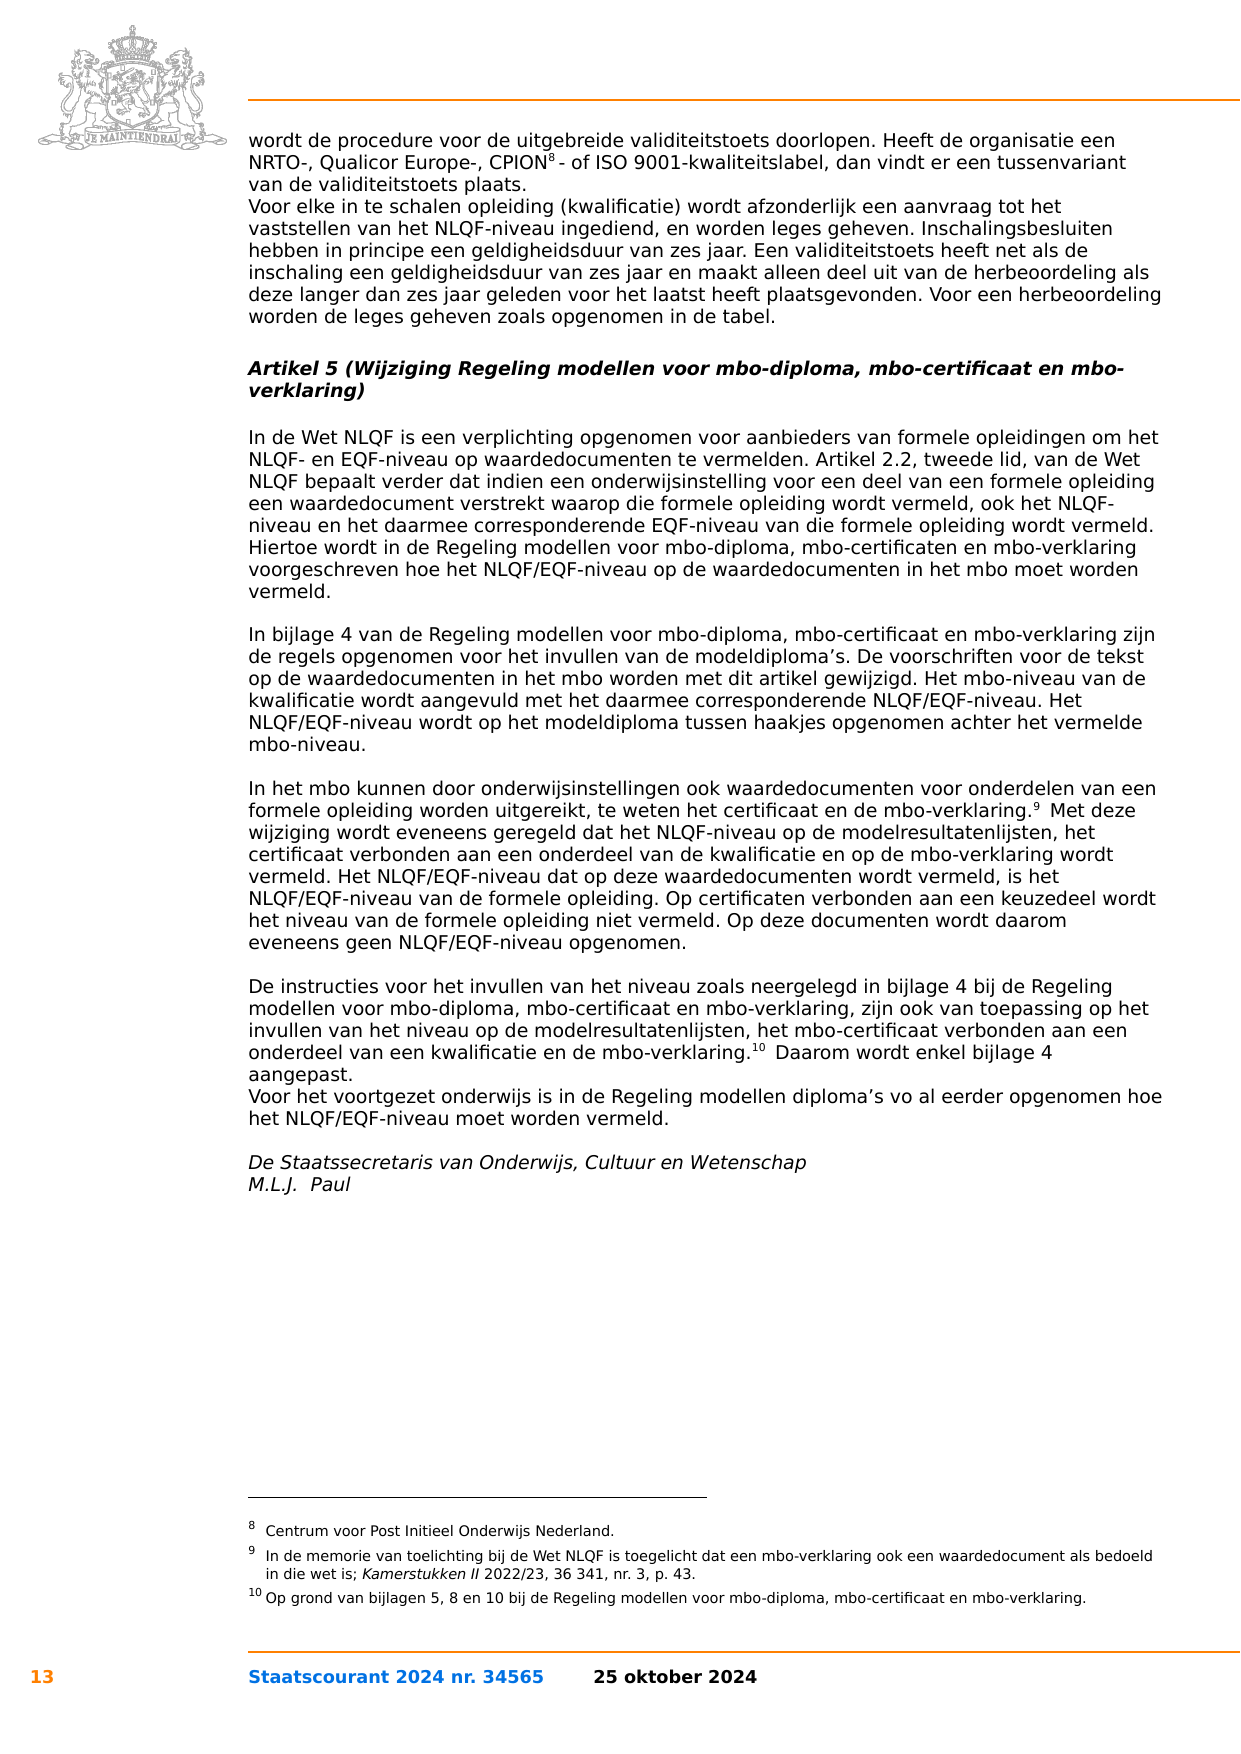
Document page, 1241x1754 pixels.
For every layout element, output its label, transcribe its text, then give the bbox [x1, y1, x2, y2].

text In het mbo kunnen door onderwijsinstellingen ook waardedocumenten voor onderdelen van een formele opleiding worden uitgereikt, te weten het certificaat en de mbo-verklaring. Met deze wijziging wordt eveneens geregeld dat het NLQF-niveau op de modelresultatenlijsten, het certificaat verbonden aan een onderdeel van de kwalificatie en op de mbo-verklaring wordt vermeld. Het NLQF/EQF-niveau dat op deze waardedocumenten wordt vermeld, is het NLQF/EQF-niveau van de formele opleiding. Op certificaten verbonden aan een keuzedeel wordt het niveau van de formele opleiding niet vermeld. Op deze documenten wordt daarom eveneens geen NLQF/EQF-niveau opgenomen. [248, 778, 1163, 954]
text Op grond van bijlagen 5, 8 en 10 bij de Regeling modellen voor mbo-diploma, mbo-certificaat en mbo-verklaring. [248, 1586, 1163, 1608]
text Centrum voor Post Initieel Onderwijs Nederland. [248, 1519, 1163, 1541]
text In bijlage 4 van de Regeling modellen voor mbo-diploma, mbo-certificaat en mbo-verklaring zijn de regels opgenomen voor het invullen van de modeldiploma’s. De voorschriften voor de tekst op de waardedocumenten in het mbo worden met dit artikel gewijzigd. Het mbo-niveau van de kwalificatie wordt aangevuld met het daarmee corresponderende NLQF/EQF-niveau. Het NLQF/EQF-niveau wordt op het modeldiploma tussen haakjes opgenomen achter het vermelde mbo-niveau. [248, 624, 1163, 756]
text In de memorie van toelichting bij de Wet NLQF is toegelicht dat een mbo-verklaring ook een waardedocument als bedoeld in die wet is; Kamerstukken II 2022/23, 36 341, nr. 3, p. 43. [248, 1544, 1163, 1583]
text In de Wet NLQF is een verplichting opgenomen voor aanbieders van formele opleidingen om het NLQF- en EQF-niveau op waardedocumenten te vermelden. Artikel 2.2, tweede lid, van de Wet NLQF bepaalt verder dat indien een onderwijsinstelling voor een deel van een formele opleiding een waardedocument verstrekt waarop die formele opleiding wordt vermeld, ook het NLQF-niveau en het daarmee corresponderende EQF-niveau van die formele opleiding wordt vermeld. Hiertoe wordt in de Regeling modellen voor mbo-diploma, mbo-certificaten en mbo-verklaring voorgeschreven hoe het NLQF/EQF-niveau op de waardedocumenten in het mbo moet worden vermeld. [248, 427, 1163, 602]
text De instructies voor het invullen van het niveau zoals neergelegd in bijlage 4 bij de Regeling modellen voor mbo-diploma, mbo-certificaat en mbo-verklaring, zijn ook van toepassing op het invullen van het niveau op de modelresultatenlijsten, het mbo-certificaat verbonden aan een onderdeel van een kwalificatie en de mbo-verklaring. Daarom wordt enkel bijlage 4 aangepast. [248, 976, 1163, 1086]
text Voor het voortgezet onderwijs is in de Regeling modellen diploma’s vo al eerder opgenomen hoe het NLQF/EQF-niveau moet worden vermeld. [248, 1086, 1163, 1130]
subtitle Artikel 5 (Wijziging Regeling modellen voor mbo-diploma, mbo-certificaat en mbo-verklaring) [248, 358, 1163, 402]
text wordt de procedure voor de uitgebreide validiteitstoets doorlopen. Heeft de organisatie een NRTO-, Qualicor Europe-, CPION- of ISO 9001-kwaliteitslabel, dan vindt er een tussenvariant van de validiteitstoets plaats. [248, 130, 1163, 196]
picture [38, 25, 227, 150]
text Voor elke in te schalen opleiding (kwalificatie) wordt afzonderlijk een aanvraag tot het vaststellen van het NLQF-niveau ingediend, en worden leges geheven. Inschalingsbesluiten hebben in principe een geldigheidsduur van zes jaar. Een validiteitstoets heeft net als de inschaling een geldigheidsduur van zes jaar en maakt alleen deel uit van de herbeoordeling als deze langer dan zes jaar geleden voor het laatst heeft plaatsgevonden. Voor een herbeoordeling worden de leges geheven zoals opgenomen in de tabel. [248, 196, 1163, 328]
text De Staatssecretaris van Onderwijs, Cultuur en Wetenschap M.L.J. Paul [248, 1152, 1163, 1196]
